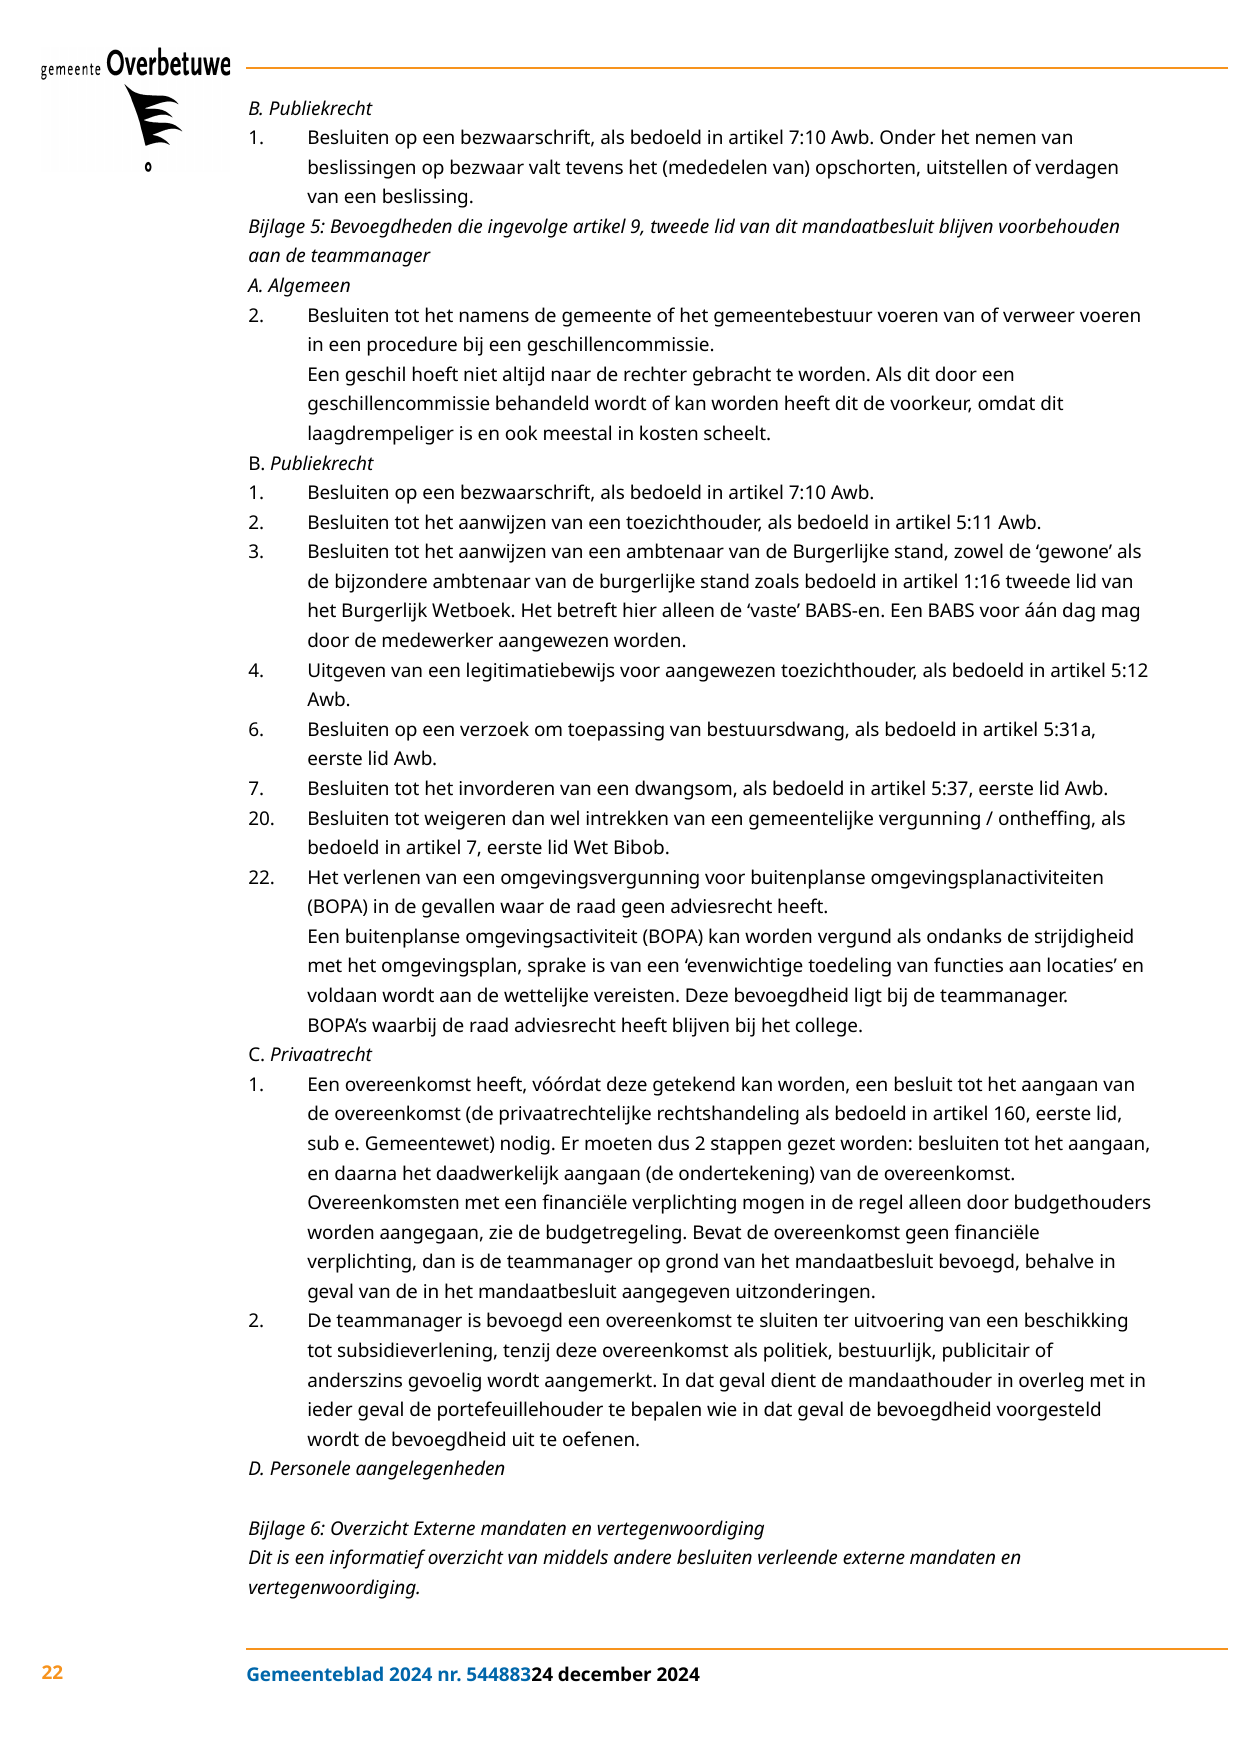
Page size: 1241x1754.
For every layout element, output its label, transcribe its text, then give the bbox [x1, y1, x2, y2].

list Besluiten tot het aanwijzen van een toezichthouder, als bedoeld in artikel 5:11 Awb. [248, 509, 1152, 535]
list Besluiten op een bezwaarschrift, als bedoeld in artikel 7:10 Awb. Onder het nemen van beslissingen op bezwaar valt tevens het (mededelen van) opschorten, uitstellen of verdagen van een beslissing. [248, 124, 1152, 209]
text B. Publiekrecht [248, 95, 1152, 121]
list Uitgeven van een legitimatiebewijs voor aangewezen toezichthouder, als bedoeld in artikel 5:12 Awb. [248, 657, 1152, 712]
text Bijlage 6: Overzicht Externe mandaten en vertegenwoordiging [248, 1515, 1152, 1541]
list BOPA’s waarbij de raad adviesrecht heeft blijven bij het college. [248, 1012, 1152, 1038]
text Bijlage 5: Bevoegdheden die ingevolge artikel 9, tweede lid van dit mandaatbesluit blijven voorbehouden aan de teammanager [248, 213, 1152, 268]
list Besluiten tot het aanwijzen van een ambtenaar van de Burgerlijke stand, zowel de ‘gewone’ als de bijzondere ambtenaar van de burgerlijke stand zoals bedoeld in artikel 1:16 tweede lid van het Burgerlijk Wetboek. Het betreft hier alleen de ‘vaste’ BABS-en. Een BABS voor áán dag mag door de medewerker aangewezen worden. [248, 538, 1152, 653]
text Dit is een informatief overzicht van middels andere besluiten verleende externe mandaten en vertegenwoordiging. [248, 1544, 1152, 1600]
text B. Publiekrecht [248, 450, 1152, 476]
list Besluiten op een verzoek om toepassing van bestuursdwang, als bedoeld in artikel 5:31a, eerste lid Awb. [248, 716, 1152, 771]
list Besluiten tot weigeren dan wel intrekken van een gemeentelijke vergunning / ontheffing, als bedoeld in artikel 7, eerste lid Wet Bibob. [248, 805, 1152, 860]
text A. Algemeen [248, 272, 1152, 298]
list Een buitenplanse omgevingsactiviteit (BOPA) kan worden vergund als ondanks de strijdigheid met het omgevingsplan, sprake is van een ‘evenwichtige toedeling van functies aan locaties’ en voldaan wordt aan de wettelijke vereisten. Deze bevoegdheid ligt bij de teammanager. [248, 923, 1152, 1008]
list Het verlenen van een omgevingsvergunning voor buitenplanse omgevingsplanactiviteiten (BOPA) in de gevallen waar de raad geen adviesrecht heeft. [248, 864, 1152, 919]
list Besluiten op een bezwaarschrift, als bedoeld in artikel 7:10 Awb. [248, 479, 1152, 505]
text D. Personele aangelegenheden [248, 1456, 1152, 1481]
picture [41, 47, 231, 172]
list Een geschil hoeft niet altijd naar de rechter gebracht te worden. Als dit door een geschillencommissie behandeld wordt of kan worden heeft dit de voorkeur, omdat dit laagdrempeliger is en ook meestal in kosten scheelt. [248, 361, 1152, 446]
list Besluiten tot het namens de gemeente of het gemeentebestuur voeren van of verweer voeren in een procedure bij een geschillencommissie. [248, 302, 1152, 357]
list Een overeenkomst heeft, vóórdat deze getekend kan worden, een besluit tot het aangaan van de overeenkomst (de privaatrechtelijke rechtshandeling als bedoeld in artikel 160, eerste lid, sub e. Gemeentewet) nodig. Er moeten dus 2 stappen gezet worden: besluiten tot het aangaan, en daarna het daadwerkelijk aangaan (de ondertekening) van de overeenkomst. Overeenkomsten met een financiële verplichting mogen in de regel alleen door budgethouders worden aangegaan, zie de budgetregeling. Bevat de overeenkomst geen financiële verplichting, dan is de teammanager op grond van het mandaatbesluit bevoegd, behalve in geval van de in het mandaatbesluit aangegeven uitzonderingen. [248, 1071, 1152, 1304]
list De teammanager is bevoegd een overeenkomst te sluiten ter uitvoering van een beschikking tot subsidieverlening, tenzij deze overeenkomst als politiek, bestuurlijk, publicitair of anderszins gevoelig wordt aangemerkt. In dat geval dient de mandaathouder in overleg met in ieder geval de portefeuillehouder te bepalen wie in dat geval de bevoegdheid voorgesteld wordt de bevoegdheid uit te oefenen. [248, 1308, 1152, 1452]
list Besluiten tot het invorderen van een dwangsom, als bedoeld in artikel 5:37, eerste lid Awb. [248, 775, 1152, 801]
text C. Privaatrecht [248, 1041, 1152, 1067]
